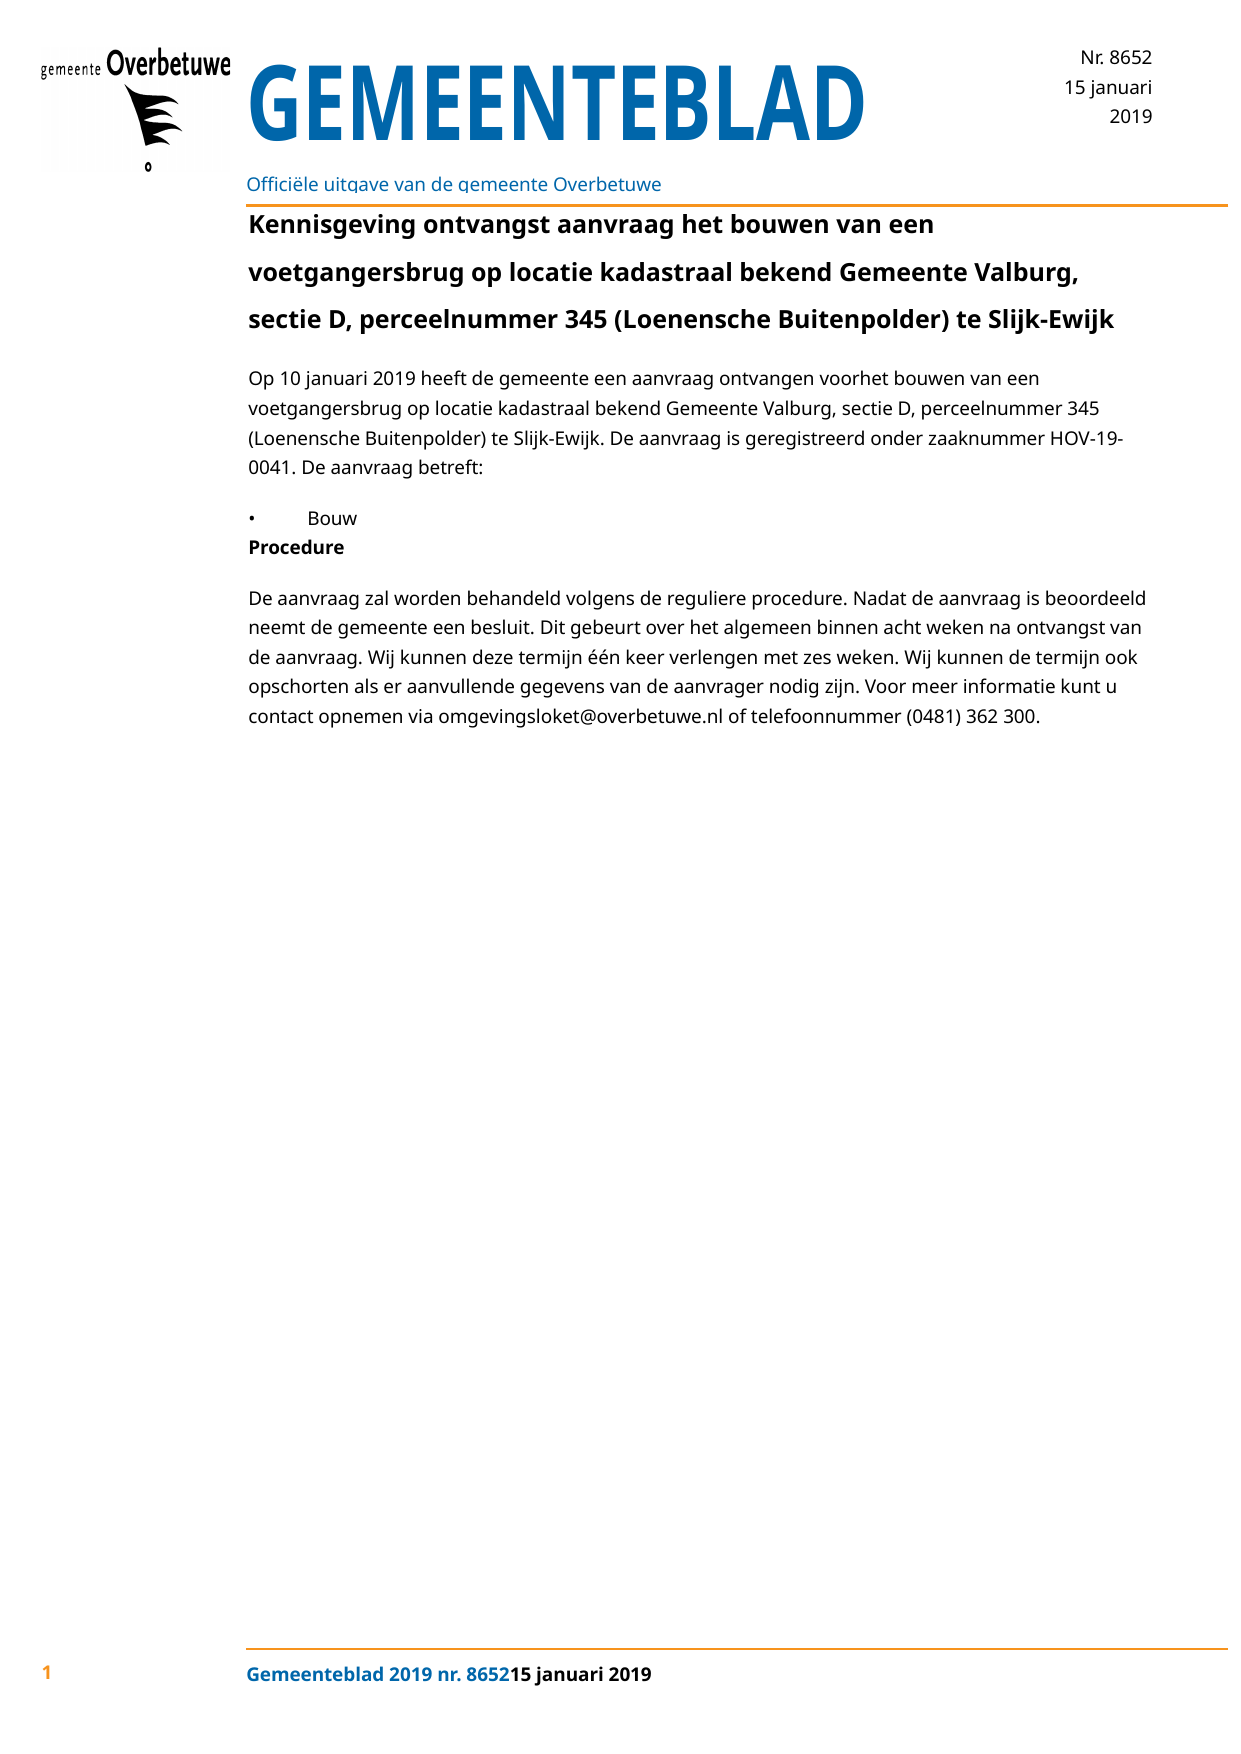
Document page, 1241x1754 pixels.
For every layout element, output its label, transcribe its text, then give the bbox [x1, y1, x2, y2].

text Kennisgeving ontvangst aanvraag het bouwen van een voetgangersbrug op locatie kadastraal bekend Gemeente Valburg, sectie D, perceelnummer 345 (Loenensche Buitenpolder) te Slijk-Ewijk [248, 207, 1152, 336]
list Bouw [248, 505, 1152, 530]
text Op 10 januari 2019 heeft de gemeente een aanvraag ontvangen voorhet bouwen van een voetgangersbrug op locatie kadastraal bekend Gemeente Valburg, sectie D, perceelnummer 345 (Loenensche Buitenpolder) te Slijk-Ewijk. De aanvraag is geregistreerd onder zaaknummer HOV-19-0041. De aanvraag betreft: [248, 366, 1152, 480]
text Procedure [248, 534, 1152, 560]
text De aanvraag zal worden behandeld volgens de reguliere procedure. Nadat de aanvraag is beoordeeld neemt de gemeente een besluit. Dit gebeurt over het algemeen binnen acht weken na ontvangst van de aanvraag. Wij kunnen deze termijn één keer verlengen met zes weken. Wij kunnen de termijn ook opschorten als er aanvullende gegevens van de aanvrager nodig zijn. Voor meer informatie kunt u contact opnemen via omgevingsloket@overbetuwe.nl of telefoonnummer (0481) 362 300. [248, 585, 1152, 729]
picture [41, 47, 231, 172]
